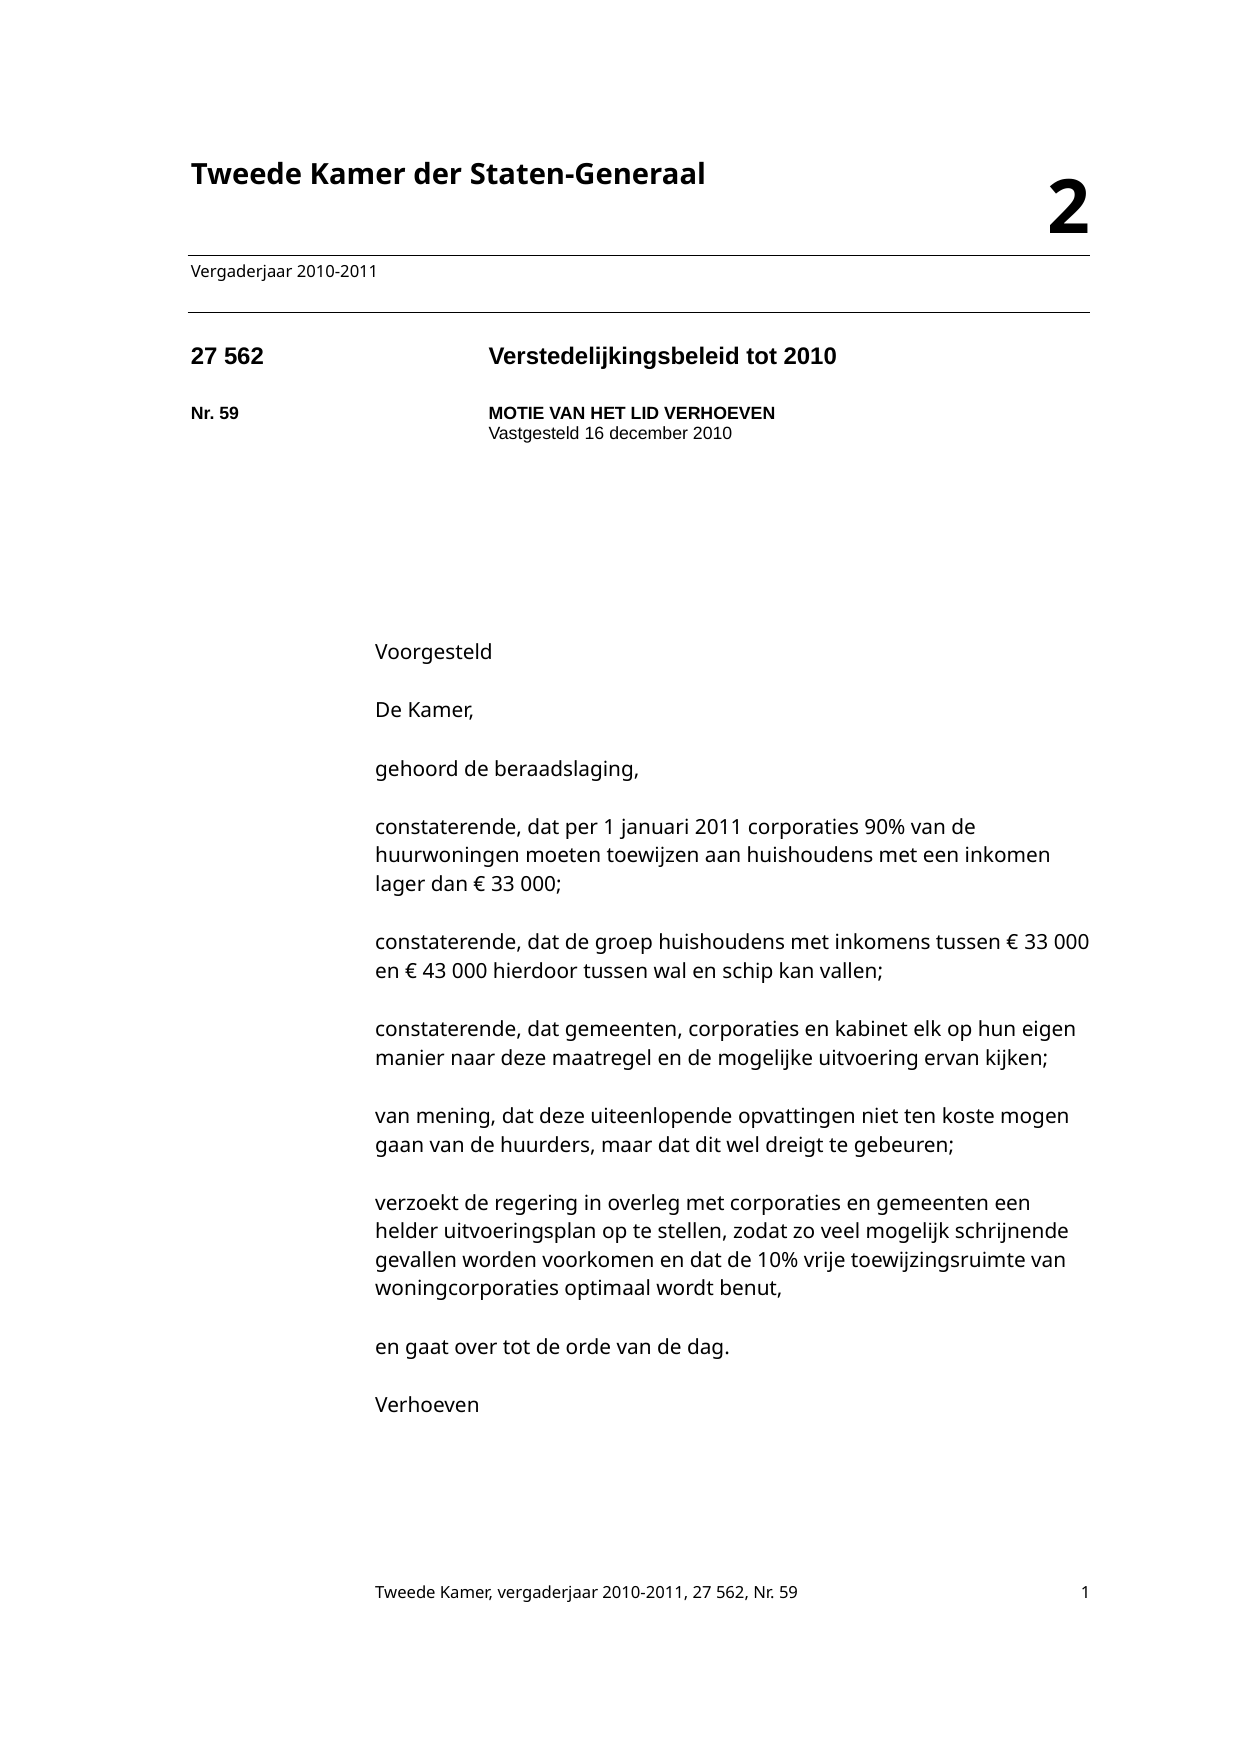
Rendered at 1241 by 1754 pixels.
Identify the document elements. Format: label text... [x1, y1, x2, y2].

table_cell [188, 313, 485, 339]
text Verhoeven [375, 1390, 1090, 1419]
table_cell [485, 313, 1090, 339]
text Voorgesteld [375, 637, 1090, 665]
table_cell Vergaderjaar 2010-2011 [188, 256, 485, 312]
table_header Tweede Kamer der Staten-Generaal [188, 150, 909, 255]
table_cell 27 562 [188, 339, 485, 399]
text en gaat over tot de orde van de dag. [375, 1332, 1090, 1360]
table_cell [485, 256, 1090, 312]
table_cell Verstedelijkingsbeleid tot 2010 [485, 339, 1090, 399]
text constaterende, dat per 1 januari 2011 corporaties 90% van de huurwoningen moeten toewijzen aan huishoudens met een inkomen lager dan € 33 000; [375, 812, 1090, 897]
text verzoekt de regering in overleg met corporaties en gemeenten een helder uitvoeringsplan op te stellen, zodat zo veel mogelijk schrijnende gevallen worden voorkomen en dat de 10% vrije toewijzingsruimte van woningcorporaties optimaal wordt benut, [375, 1188, 1090, 1302]
text De Kamer, [375, 695, 1090, 724]
text van mening, dat deze uiteenlopende opvattingen niet ten koste mogen gaan van de huurders, maar dat dit wel dreigt te gebeuren; [375, 1101, 1090, 1158]
table_header 2 [910, 150, 1090, 255]
text gehoord de beraadslaging, [375, 754, 1090, 782]
table_cell MOTIE VAN HET LID VERHOEVEN Vastgesteld 16 december 2010 [485, 399, 1090, 518]
table_cell Nr. 59 [188, 399, 485, 518]
text constaterende, dat de groep huishoudens met inkomens tussen € 33 000 en € 43 000 hierdoor tussen wal en schip kan vallen; [375, 927, 1090, 984]
text constaterende, dat gemeenten, corporaties en kabinet elk op hun eigen manier naar deze maatregel en de mogelijke uitvoering ervan kijken; [375, 1014, 1090, 1071]
